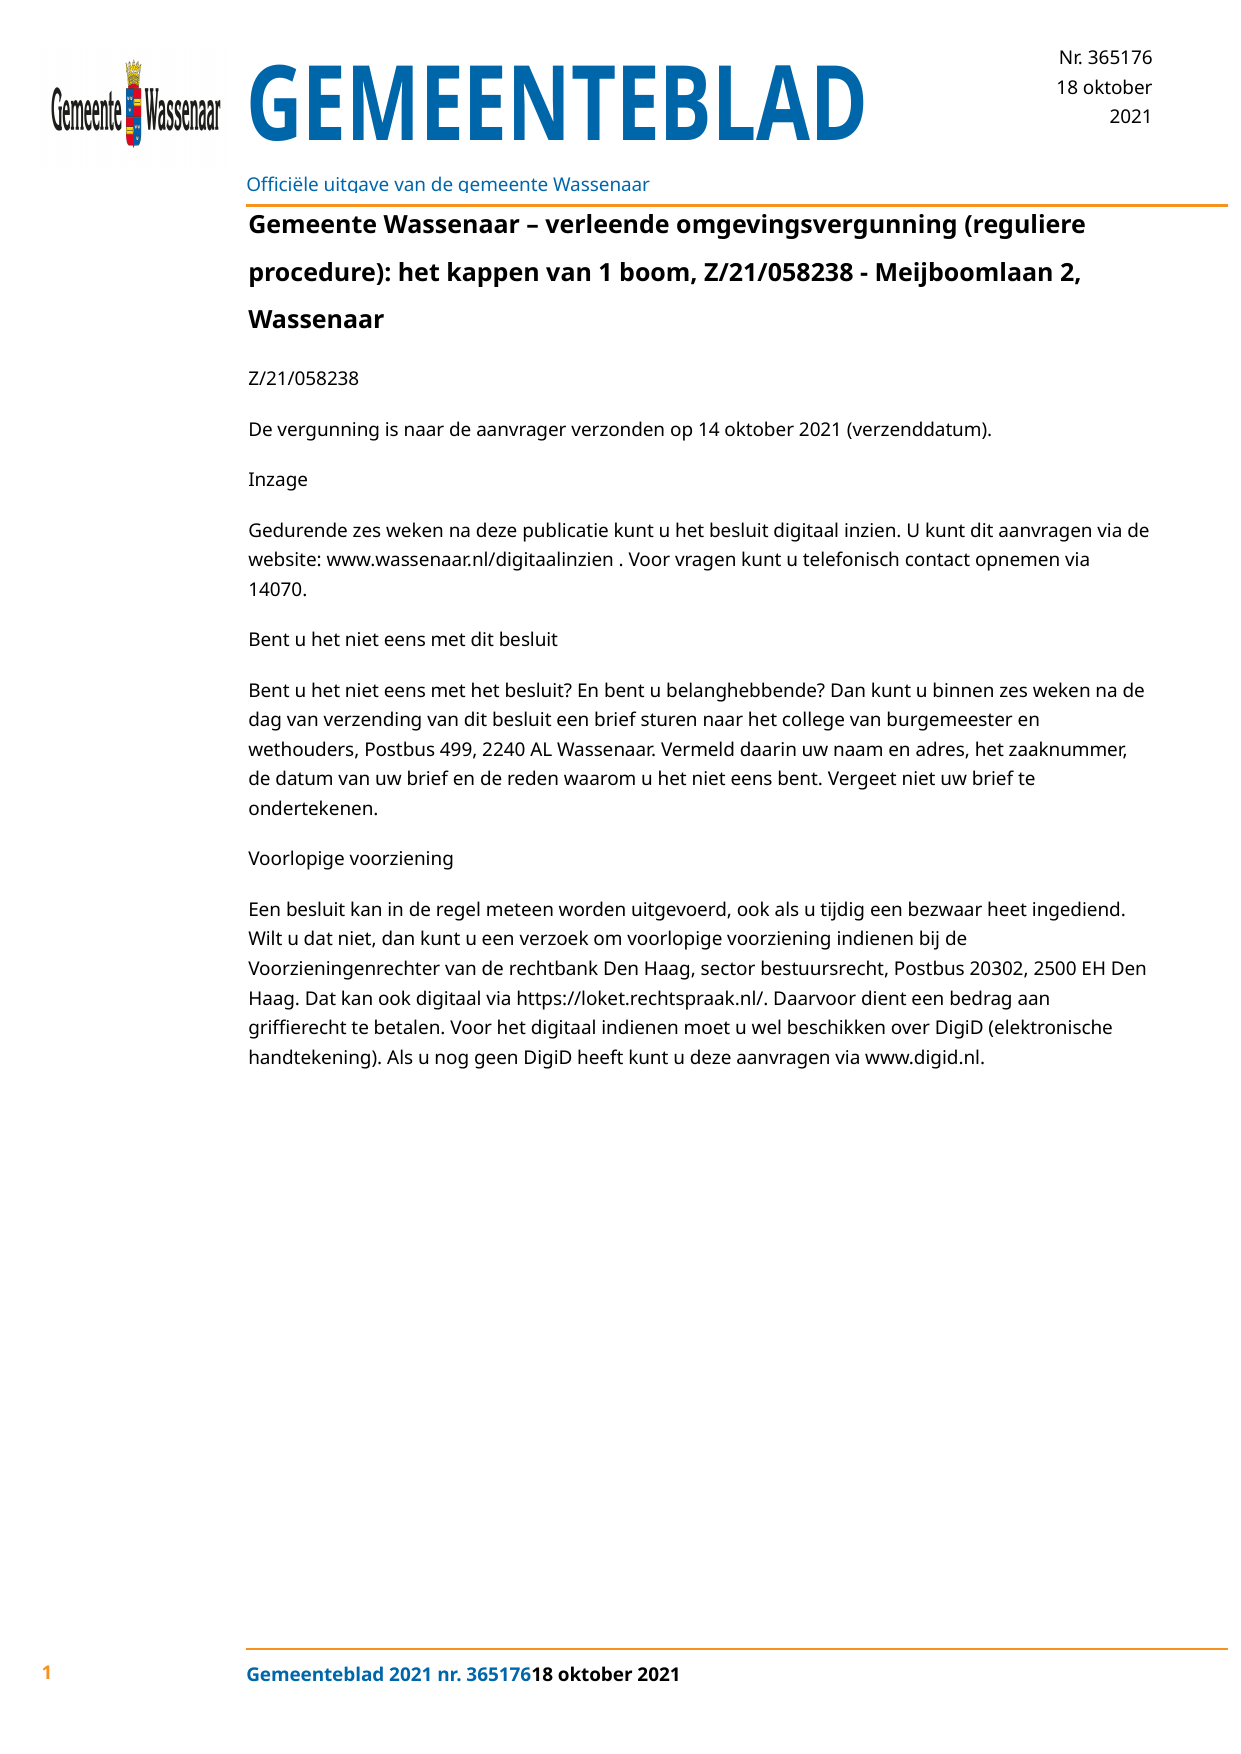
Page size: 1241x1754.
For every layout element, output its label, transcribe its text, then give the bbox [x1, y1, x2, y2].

text Gedurende zes weken na deze publicatie kunt u het besluit digitaal inzien. U kunt dit aanvragen via de website: www.wassenaar.nl/digitaalinzien . Voor vragen kunt u telefonisch contact opnemen via 14070. [248, 517, 1152, 602]
text Inzage [248, 466, 1152, 492]
text Gemeente Wassenaar – verleende omgevingsvergunning (reguliere procedure): het kappen van 1 boom, Z/21/058238 - Meijboomlaan 2, Wassenaar [248, 207, 1152, 336]
text Bent u het niet eens met het besluit? En bent u belanghebbende? Dan kunt u binnen zes weken na de dag van verzending van dit besluit een brief sturen naar het college van burgemeester en wethouders, Postbus 499, 2240 AL Wassenaar. Vermeld daarin uw naam en adres, het zaaknummer, de datum van uw brief en de reden waarom u het niet eens bent. Vergeet niet uw brief te ondertekenen. [248, 677, 1152, 821]
text Z/21/058238 [248, 366, 1152, 391]
text De vergunning is naar de aanvrager verzonden op 14 oktober 2021 (verzenddatum). [248, 416, 1152, 442]
text Een besluit kan in de regel meteen worden uitgevoerd, ook als u tijdig een bezwaar heet ingediend. Wilt u dat niet, dan kunt u een verzoek om voorlopige voorziening indienen bij de Voorzieningenrechter van de rechtbank Den Haag, sector bestuursrecht, Postbus 20302, 2500 EH Den Haag. Dat kan ook digitaal via https://loket.rechtspraak.nl/. Daarvoor dient een bedrag aan griffierecht te betalen. Voor het digitaal indienen moet u wel beschikken over DigiD (elektronische handtekening). Als u nog geen DigiD heeft kunt u deze aanvragen via www.digid.nl. [248, 896, 1152, 1069]
text Bent u het niet eens met dit besluit [248, 626, 1152, 652]
picture [41, 47, 231, 172]
text Voorlopige voorziening [248, 846, 1152, 871]
